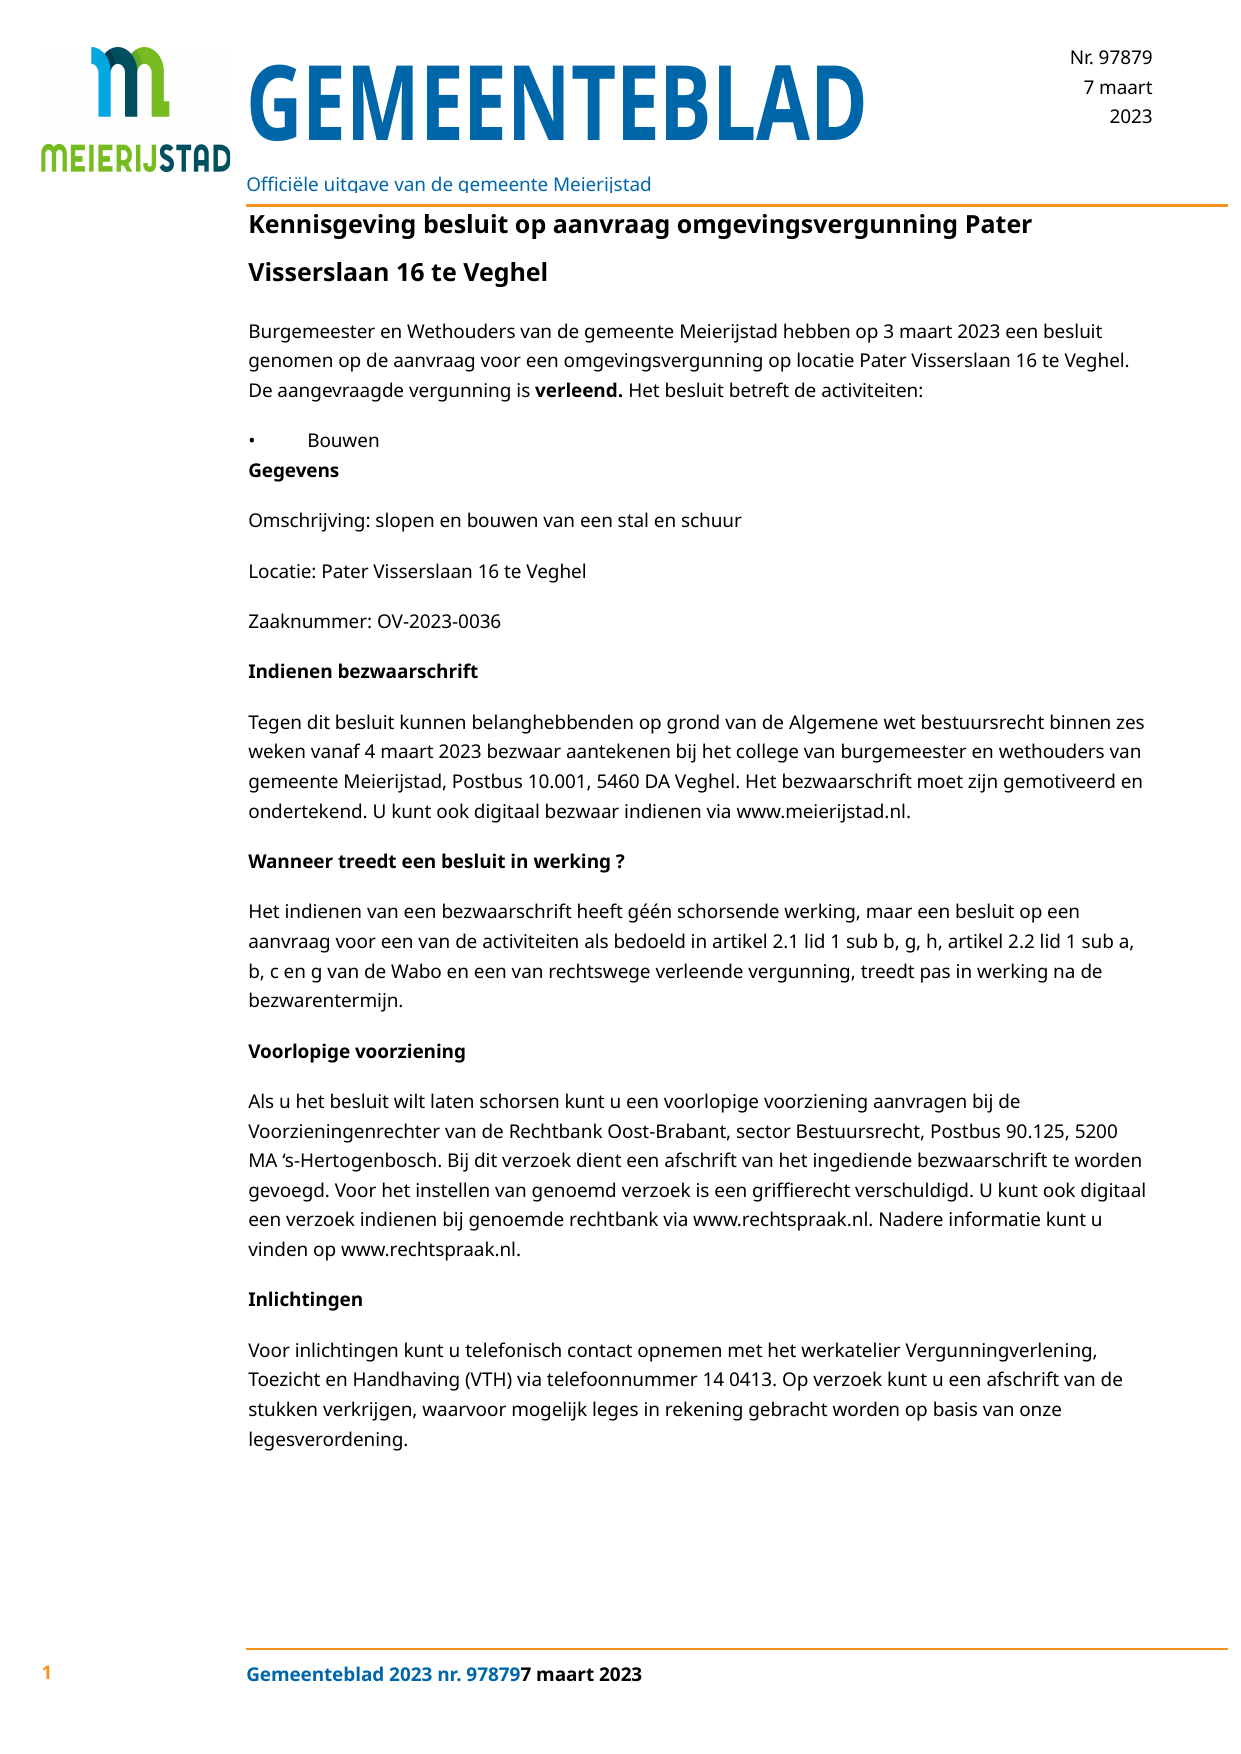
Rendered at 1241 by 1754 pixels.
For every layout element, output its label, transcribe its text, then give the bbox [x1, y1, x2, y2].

text Gegevens [248, 457, 1152, 483]
text Omschrijving: slopen en bouwen van een stal en schuur [248, 507, 1152, 533]
text Zaaknummer: OV-2023-0036 [248, 608, 1152, 634]
text Locatie: Pater Visserslaan 16 te Veghel [248, 558, 1152, 584]
text Voorlopige voorziening [248, 1038, 1152, 1064]
text Wanneer treedt een besluit in werking ? [248, 848, 1152, 874]
text Voor inlichtingen kunt u telefonisch contact opnemen met het werkatelier Vergunningverlening, Toezicht en Handhaving (VTH) via telefoonnummer 14 0413. Op verzoek kunt u een afschrift van de stukken verkrijgen, waarvoor mogelijk leges in rekening gebracht worden op basis van onze legesverordening. [248, 1337, 1152, 1452]
text Als u het besluit wilt laten schorsen kunt u een voorlopige voorziening aanvragen bij de Voorzieningenrechter van de Rechtbank Oost-Brabant, sector Bestuursrecht, Postbus 90.125, 5200 MA ‘s-Hertogenbosch. Bij dit verzoek dient een afschrift van het ingediende bezwaarschrift te worden gevoegd. Voor het instellen van genoemd verzoek is een griffierecht verschuldigd. U kunt ook digitaal een verzoek indienen bij genoemde rechtbank via www.rechtspraak.nl. Nadere informatie kunt u vinden op www.rechtspraak.nl. [248, 1088, 1152, 1262]
picture [41, 47, 231, 172]
list Bouwen [248, 427, 1152, 453]
text Burgemeester en Wethouders van de gemeente Meierijstad hebben op 3 maart 2023 een besluit genomen op de aanvraag voor een omgevingsvergunning op locatie Pater Visserslaan 16 te Veghel. De aangevraagde vergunning is verleend. Het besluit betreft de activiteiten: [248, 318, 1152, 403]
text Indienen bezwaarschrift [248, 659, 1152, 684]
text Tegen dit besluit kunnen belanghebbenden op grond van de Algemene wet bestuursrecht binnen zes weken vanaf 4 maart 2023 bezwaar aantekenen bij het college van burgemeester en wethouders van gemeente Meierijstad, Postbus 10.001, 5460 DA Veghel. Het bezwaarschrift moet zijn gemotiveerd en ondertekend. U kunt ook digitaal bezwaar indienen via www.meierijstad.nl. [248, 709, 1152, 824]
text Kennisgeving besluit op aanvraag omgevingsvergunning Pater Visserslaan 16 te Veghel [248, 207, 1152, 288]
text Het indienen van een bezwaarschrift heeft géén schorsende werking, maar een besluit op een aanvraag voor een van de activiteiten als bedoeld in artikel 2.1 lid 1 sub b, g, h, artikel 2.2 lid 1 sub a, b, c en g van de Wabo en een van rechtswege verleende vergunning, treedt pas in werking na de bezwarentermijn. [248, 899, 1152, 1013]
text Inlichtingen [248, 1287, 1152, 1312]
